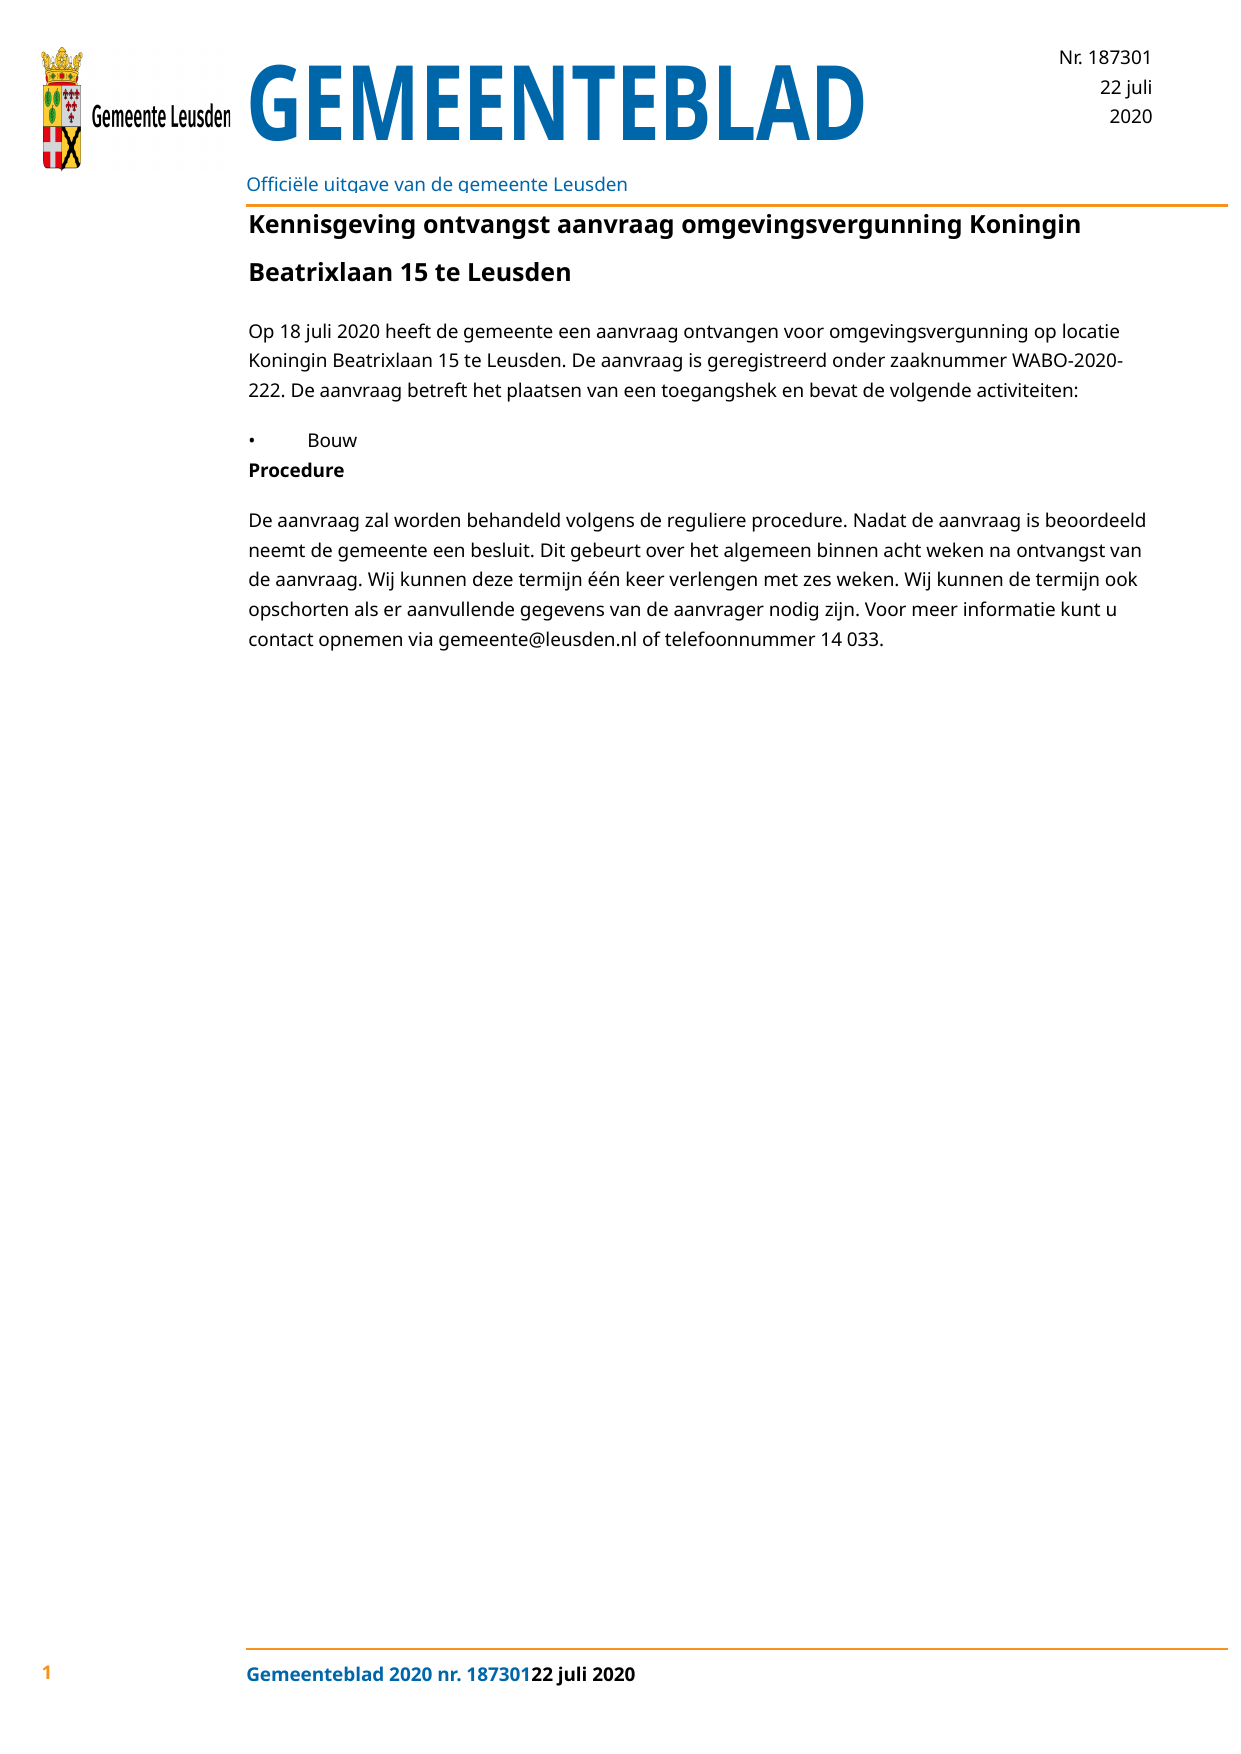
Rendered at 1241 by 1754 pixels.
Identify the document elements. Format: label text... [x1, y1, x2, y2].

list Bouw [248, 427, 1152, 453]
text De aanvraag zal worden behandeld volgens de reguliere procedure. Nadat de aanvraag is beoordeeld neemt de gemeente een besluit. Dit gebeurt over het algemeen binnen acht weken na ontvangst van de aanvraag. Wij kunnen deze termijn één keer verlengen met zes weken. Wij kunnen de termijn ook opschorten als er aanvullende gegevens van de aanvrager nodig zijn. Voor meer informatie kunt u contact opnemen via gemeente@leusden.nl of telefoonnummer 14 033. [248, 507, 1152, 652]
text Kennisgeving ontvangst aanvraag omgevingsvergunning Koningin Beatrixlaan 15 te Leusden [248, 207, 1152, 288]
text Op 18 juli 2020 heeft de gemeente een aanvraag ontvangen voor omgevingsvergunning op locatie Koningin Beatrixlaan 15 te Leusden. De aanvraag is geregistreerd onder zaaknummer WABO-2020-222. De aanvraag betreft het plaatsen van een toegangshek en bevat de volgende activiteiten: [248, 318, 1152, 403]
picture [41, 47, 231, 172]
text Procedure [248, 457, 1152, 483]
